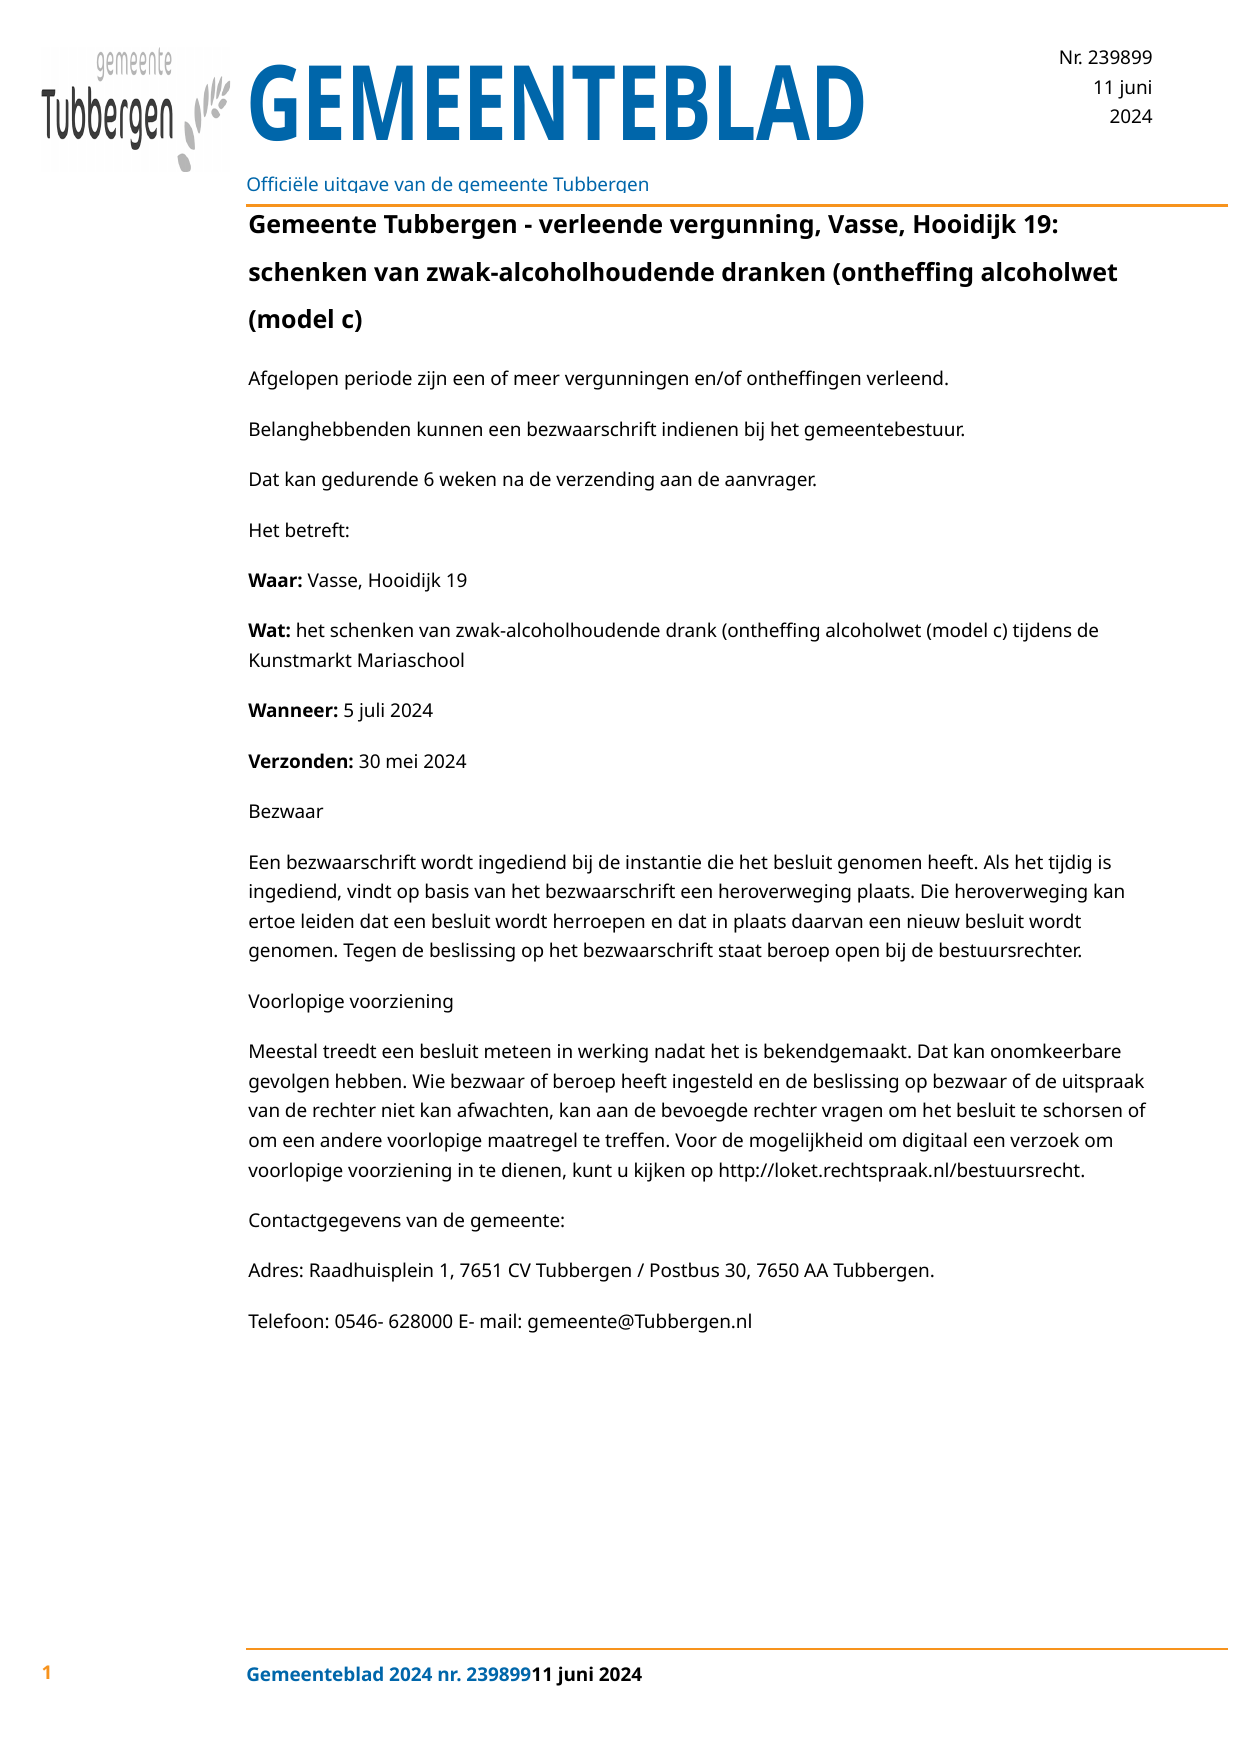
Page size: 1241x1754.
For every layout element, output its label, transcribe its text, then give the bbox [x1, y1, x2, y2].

text Belanghebbenden kunnen een bezwaarschrift indienen bij het gemeentebestuur. [248, 416, 1152, 442]
text Bezwaar [248, 798, 1152, 824]
text Meestal treedt een besluit meteen in werking nadat het is bekendgemaakt. Dat kan onomkeerbare gevolgen hebben. Wie bezwaar of beroep heeft ingesteld en de beslissing op bezwaar of de uitspraak van de rechter niet kan afwachten, kan aan de bevoegde rechter vragen om het besluit te schorsen of om een andere voorlopige maatregel te treffen. Voor de mogelijkheid om digitaal een verzoek om voorlopige voorziening in te dienen, kunt u kijken op http://loket.rechtspraak.nl/bestuursrecht. [248, 1038, 1152, 1182]
text Voorlopige voorziening [248, 988, 1152, 1014]
text Het betreft: [248, 517, 1152, 542]
text Contactgegevens van de gemeente: [248, 1207, 1152, 1233]
text Adres: Raadhuisplein 1, 7651 CV Tubbergen / Postbus 30, 7650 AA Tubbergen. [248, 1258, 1152, 1283]
text Een bezwaarschrift wordt ingediend bij de instantie die het besluit genomen heeft. Als het tijdig is ingediend, vindt op basis van het bezwaarschrift een heroverweging plaats. Die heroverweging kan ertoe leiden dat een besluit wordt herroepen en dat in plaats daarvan een nieuw besluit wordt genomen. Tegen de beslissing op het bezwaarschrift staat beroep open bij de bestuursrechter. [248, 849, 1152, 963]
picture [41, 47, 231, 172]
text Verzonden: 30 mei 2024 [248, 748, 1152, 774]
text Waar: Vasse, Hooidijk 19 [248, 567, 1152, 593]
text Telefoon: 0546- 628000 E- mail: gemeente@Tubbergen.nl [248, 1308, 1152, 1334]
text Wanneer: 5 juli 2024 [248, 698, 1152, 723]
text Gemeente Tubbergen - verleende vergunning, Vasse, Hooidijk 19: schenken van zwak-alcoholhoudende dranken (ontheffing alcoholwet (model c) [248, 207, 1152, 336]
text Wat: het schenken van zwak-alcoholhoudende drank (ontheffing alcoholwet (model c) tijdens de Kunstmarkt Mariaschool [248, 618, 1152, 673]
text Afgelopen periode zijn een of meer vergunningen en/of ontheffingen verleend. [248, 366, 1152, 391]
text Dat kan gedurende 6 weken na de verzending aan de aanvrager. [248, 466, 1152, 492]
